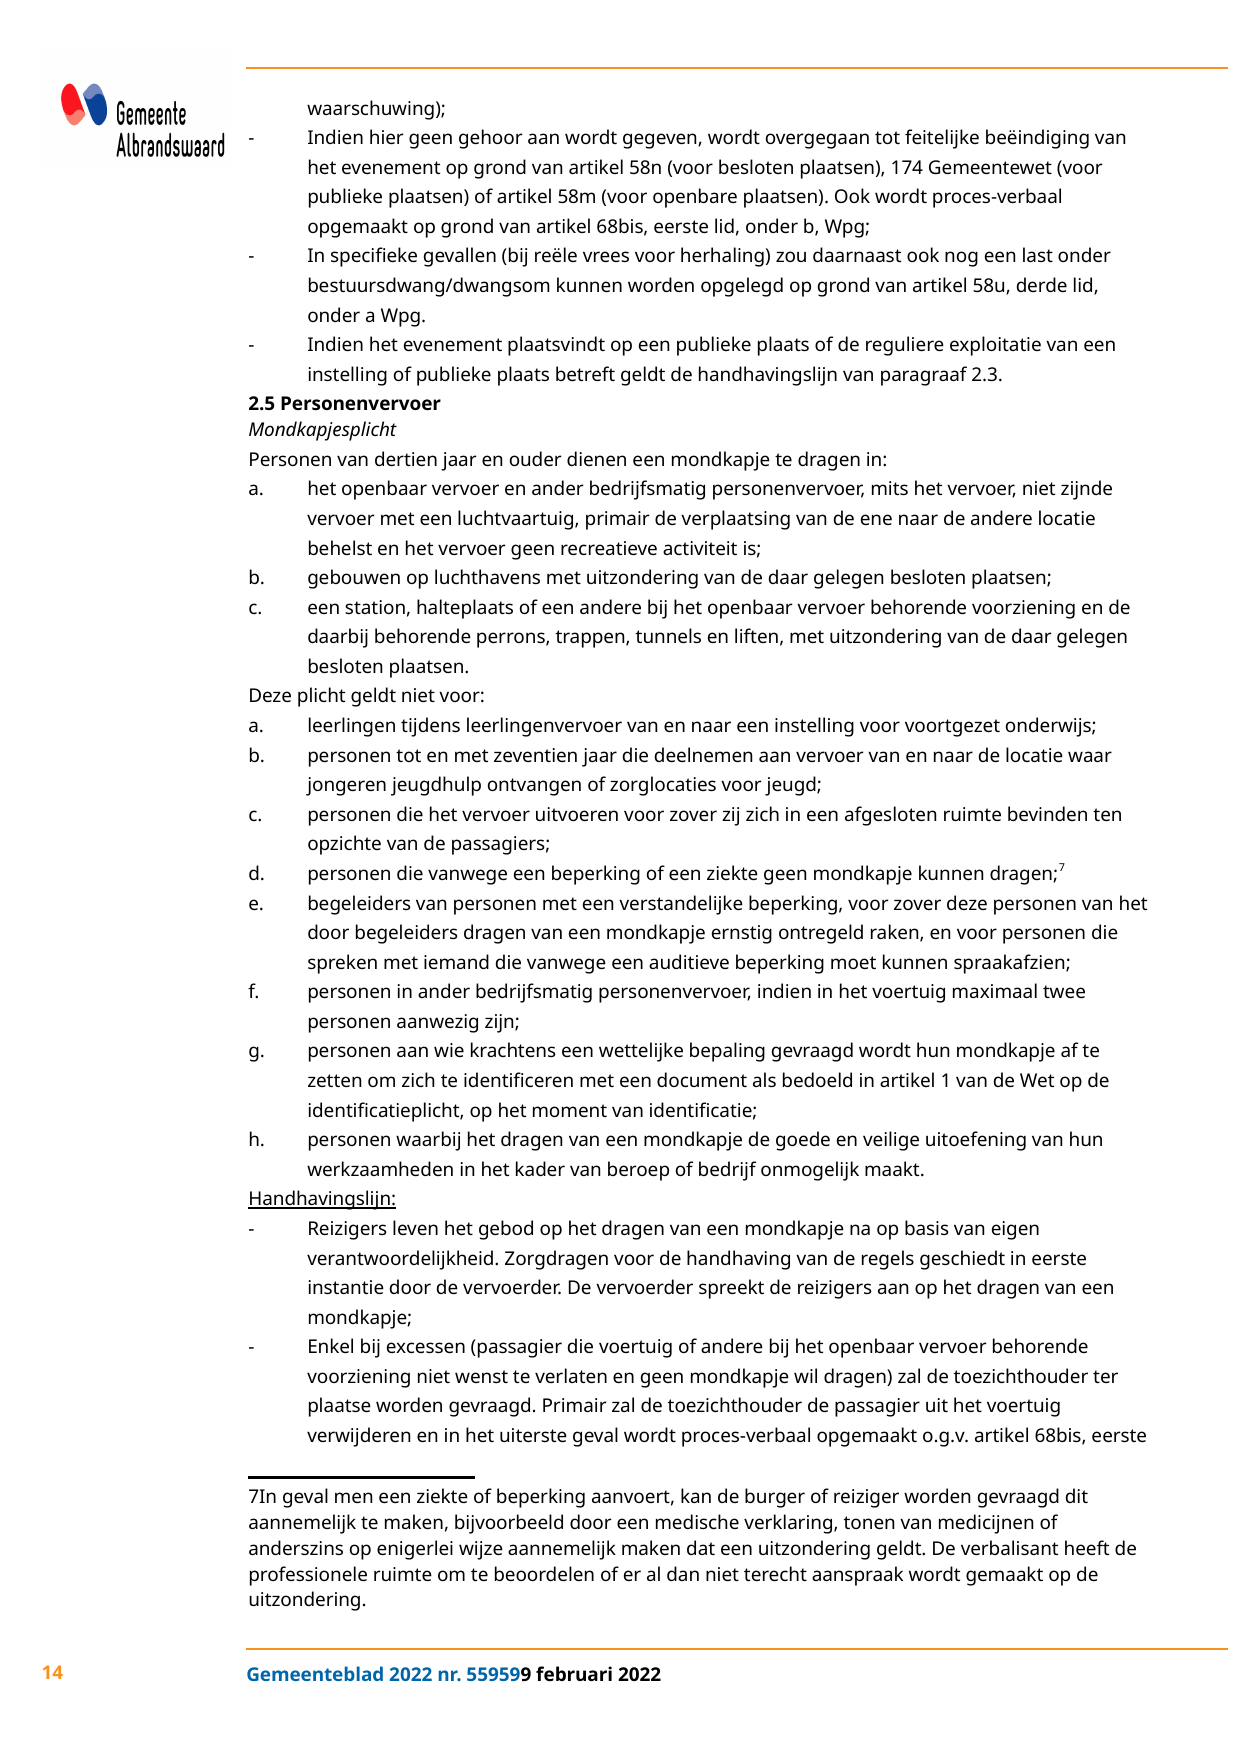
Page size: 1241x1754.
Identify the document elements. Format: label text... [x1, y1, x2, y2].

list Indien het evenement plaatsvindt op een publieke plaats of de reguliere exploitatie van een instelling of publieke plaats betreft geldt de handhavingslijn van paragraaf 2.3. [248, 331, 1152, 387]
list personen aan wie krachtens een wettelijke bepaling gevraagd wordt hun mondkapje af te zetten om zich te identificeren met een document als bedoeld in artikel 1 van de Wet op de identificatieplicht, op het moment van identificatie; [248, 1038, 1152, 1122]
text Mondkapjesplicht [248, 416, 1152, 442]
list een station, halteplaats of een andere bij het openbaar vervoer behorende voorziening en de daarbij behorende perrons, trappen, tunnels en liften, met uitzondering van de daar gelegen besloten plaatsen. [248, 594, 1152, 679]
text 2.5 Personenvervoer [248, 391, 1152, 416]
list Reizigers leven het gebod op het dragen van een mondkapje na op basis van eigen verantwoordelijkheid. Zorgdragen voor de handhaving van de regels geschiedt in eerste instantie door de vervoerder. De vervoerder spreekt de reizigers aan op het dragen van een mondkapje; [248, 1215, 1152, 1329]
list personen die het vervoer uitvoeren voor zover zij zich in een afgesloten ruimte bevinden ten opzichte van de passagiers; [248, 801, 1152, 856]
list In specifieke gevallen (bij reële vrees voor herhaling) zou daarnaast ook nog een last onder bestuursdwang/dwangsom kunnen worden opgelegd op grond van artikel 58u, derde lid, onder a Wpg. [248, 243, 1152, 328]
list In geval men een ziekte of beperking aanvoert, kan de burger of reiziger worden gevraagd dit aannemelijk te maken, bijvoorbeeld door een medische verklaring, tonen van medicijnen of anderszins op enigerlei wijze aannemelijk maken dat een uitzondering geldt. De verbalisant heeft de professionele ruimte om te beoordelen of er al dan niet terecht aanspraak wordt gemaakt op de uitzondering. [248, 1483, 1152, 1612]
list gebouwen op luchthavens met uitzondering van de daar gelegen besloten plaatsen; [248, 564, 1152, 590]
list Indien hier geen gehoor aan wordt gegeven, wordt overgegaan tot feitelijke beëindiging van het evenement op grond van artikel 58n (voor besloten plaatsen), 174 Gemeentewet (voor publieke plaatsen) of artikel 58m (voor openbare plaatsen). Ook wordt proces-verbaal opgemaakt op grond van artikel 68bis, eerste lid, onder b, Wpg; [248, 124, 1152, 239]
list leerlingen tijdens leerlingenvervoer van en naar een instelling voor voortgezet onderwijs; [248, 712, 1152, 738]
text Deze plicht geldt niet voor: [248, 683, 1152, 708]
picture [41, 47, 231, 172]
list het openbaar vervoer en ander bedrijfsmatig personenvervoer, mits het vervoer, niet zijnde vervoer met een luchtvaartuig, primair de verplaatsing van de ene naar de andere locatie behelst en het vervoer geen recreatieve activiteit is; [248, 476, 1152, 560]
text Personen van dertien jaar en ouder dienen een mondkapje te dragen in: [248, 446, 1152, 472]
text Handhavingslijn: [248, 1186, 1152, 1211]
list begeleiders van personen met een verstandelijke beperking, voor zover deze personen van het door begeleiders dragen van een mondkapje ernstig ontregeld raken, en voor personen die spreken met iemand die vanwege een auditieve beperking moet kunnen spraakafzien; [248, 890, 1152, 974]
list waarschuwing); [248, 95, 1152, 121]
list personen die vanwege een beperking of een ziekte geen mondkapje kunnen dragen; [248, 860, 1152, 886]
list personen in ander bedrijfsmatig personenvervoer, indien in het voertuig maximaal twee personen aanwezig zijn; [248, 978, 1152, 1034]
list Enkel bij excessen (passagier die voertuig of andere bij het openbaar vervoer behorende voorziening niet wenst te verlaten en geen mondkapje wil dragen) zal de toezichthouder ter plaatse worden gevraagd. Primair zal de toezichthouder de passagier uit het voertuig verwijderen en in het uiterste geval wordt proces-verbaal opgemaakt o.g.v. artikel 68bis, eerste [248, 1333, 1152, 1448]
list personen tot en met zeventien jaar die deelnemen aan vervoer van en naar de locatie waar jongeren jeugdhulp ontvangen of zorglocaties voor jeugd; [248, 742, 1152, 797]
list personen waarbij het dragen van een mondkapje de goede en veilige uitoefening van hun werkzaamheden in het kader van beroep of bedrijf onmogelijk maakt. [248, 1126, 1152, 1182]
